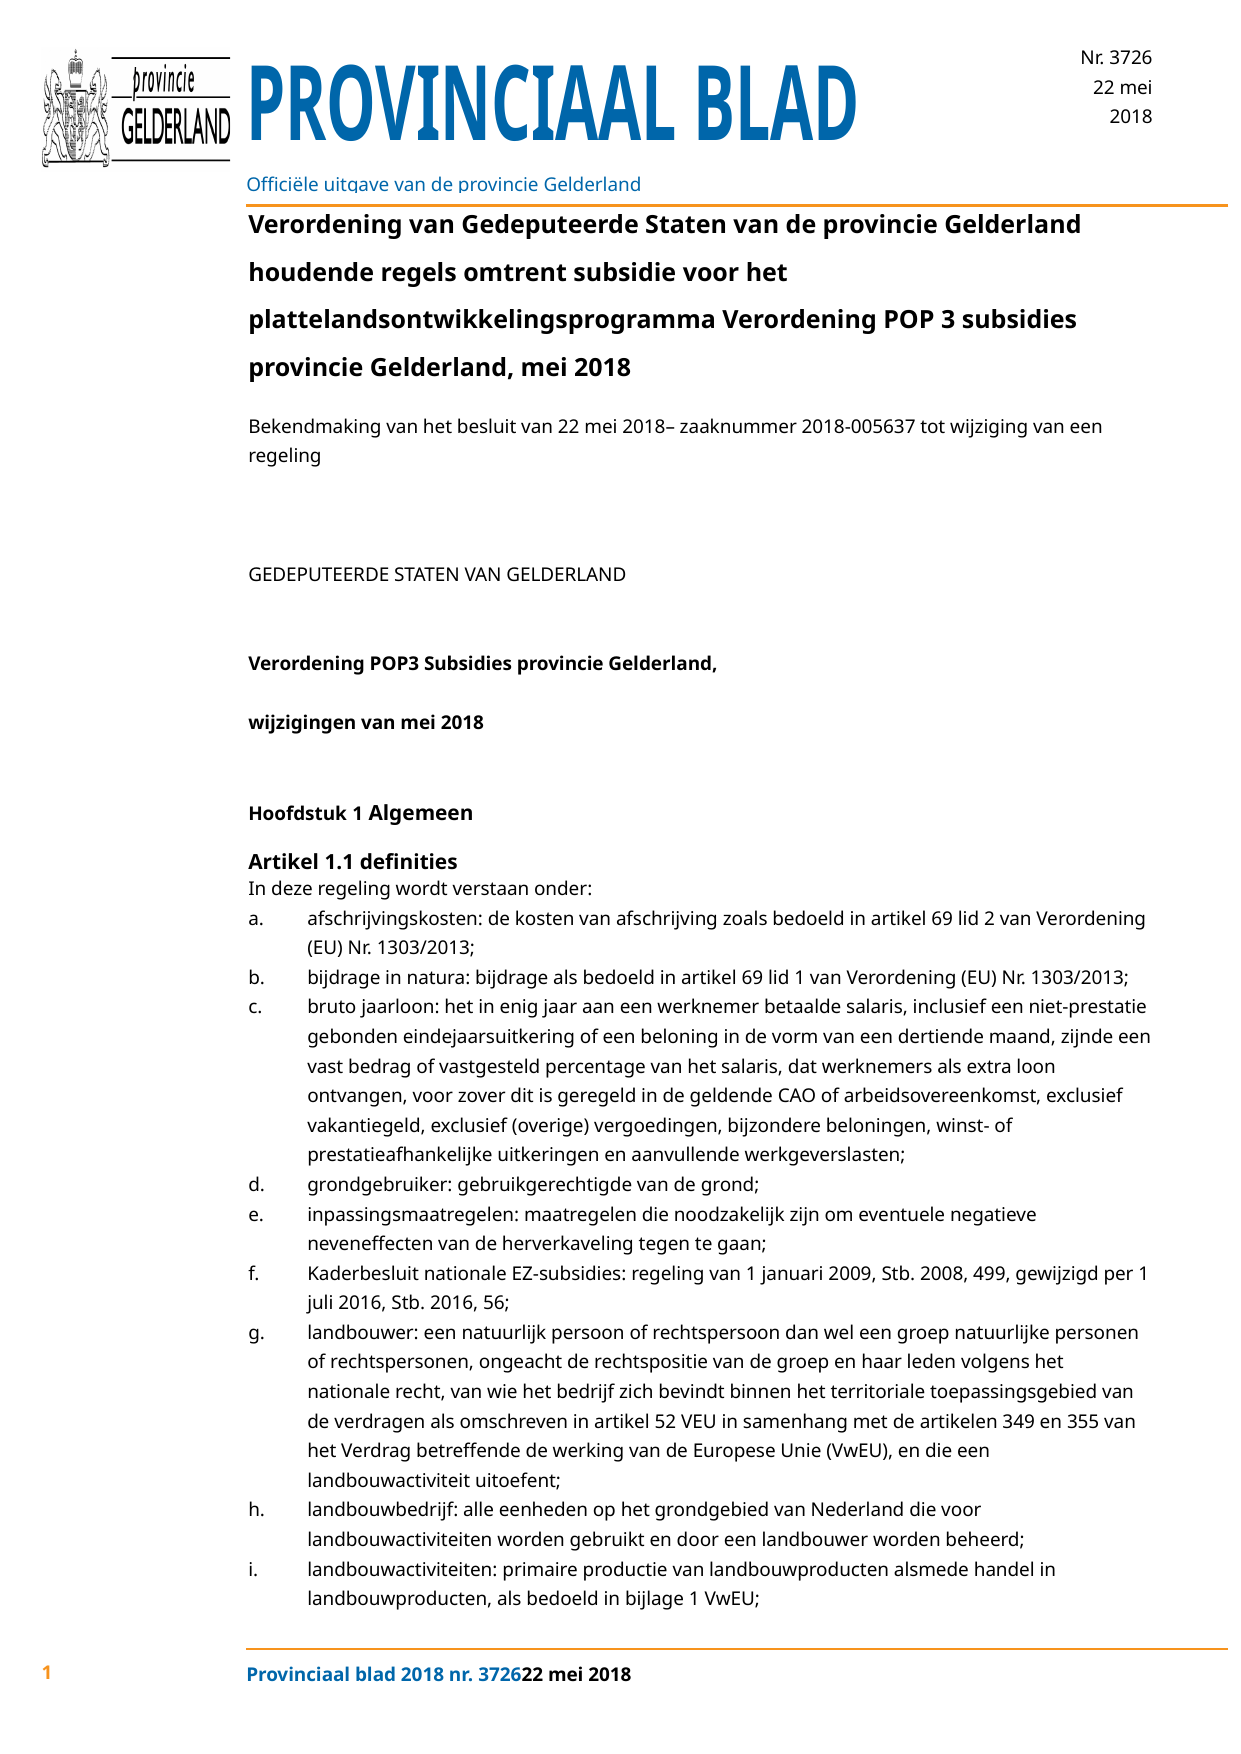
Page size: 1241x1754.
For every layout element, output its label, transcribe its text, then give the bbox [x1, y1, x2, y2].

text In deze regeling wordt verstaan onder: [248, 875, 1152, 901]
text Hoofdstuk 1 Algemeen [248, 798, 1152, 826]
picture [41, 47, 231, 172]
text GEDEPUTEERDE STATEN VAN GELDERLAND [248, 561, 1152, 587]
list bijdrage in natura: bijdrage als bedoeld in artikel 69 lid 1 van Verordening (EU) Nr. 1303/2013; [248, 964, 1152, 990]
list landbouwer: een natuurlijk persoon of rechtspersoon dan wel een groep natuurlijke personen of rechtspersonen, ongeacht de rechtspositie van de groep en haar leden volgens het nationale recht, van wie het bedrijf zich bevindt binnen het territoriale toepassingsgebied van de verdragen als omschreven in artikel 52 VEU in samenhang met de artikelen 349 en 355 van het Verdrag betreffende de werking van de Europese Unie (VwEU), en die een landbouwactiviteit uitoefent; [248, 1319, 1152, 1493]
list landbouwbedrijf: alle eenheden op het grondgebied van Nederland die voor landbouwactiviteiten worden gebruikt en door een landbouwer worden beheerd; [248, 1497, 1152, 1552]
list afschrijvingskosten: de kosten van afschrijving zoals bedoeld in artikel 69 lid 2 van Verordening (EU) Nr. 1303/2013; [248, 905, 1152, 960]
text wijzigingen van mei 2018 [248, 709, 1152, 735]
list Kaderbesluit nationale EZ-subsidies: regeling van 1 januari 2009, Stb. 2008, 499, gewijzigd per 1 juli 2016, Stb. 2016, 56; [248, 1260, 1152, 1315]
list landbouwactiviteiten: primaire productie van landbouwproducten alsmede handel in landbouwproducten, als bedoeld in bijlage 1 VwEU; [248, 1556, 1152, 1611]
text Verordening van Gedeputeerde Staten van de provincie Gelderland houdende regels omtrent subsidie voor het plattelandsontwikkelingsprogramma Verordening POP 3 subsidies provincie Gelderland, mei 2018 [248, 207, 1152, 384]
list bruto jaarloon: het in enig jaar aan een werknemer betaalde salaris, inclusief een niet-prestatie gebonden eindejaarsuitkering of een beloning in de vorm van een dertiende maand, zijnde een vast bedrag of vastgesteld percentage van het salaris, dat werknemers als extra loon ontvangen, voor zover dit is geregeld in de geldende CAO of arbeidsovereenkomst, exclusief vakantiegeld, exclusief (overige) vergoedingen, bijzondere beloningen, winst- of prestatieafhankelijke uitkeringen en aanvullende werkgeverslasten; [248, 994, 1152, 1167]
text Verordening POP3 Subsidies provincie Gelderland, [248, 650, 1152, 676]
list inpassingsmaatregelen: maatregelen die noodzakelijk zijn om eventuele negatieve neveneffecten van de herverkaveling tegen te gaan; [248, 1201, 1152, 1256]
text Bekendmaking van het besluit van 22 mei 2018– zaaknummer 2018-005637 tot wijziging van een regeling [248, 413, 1152, 468]
list grondgebruiker: gebruikgerechtigde van de grond; [248, 1171, 1152, 1197]
text Artikel 1.1 definities [248, 847, 1152, 875]
